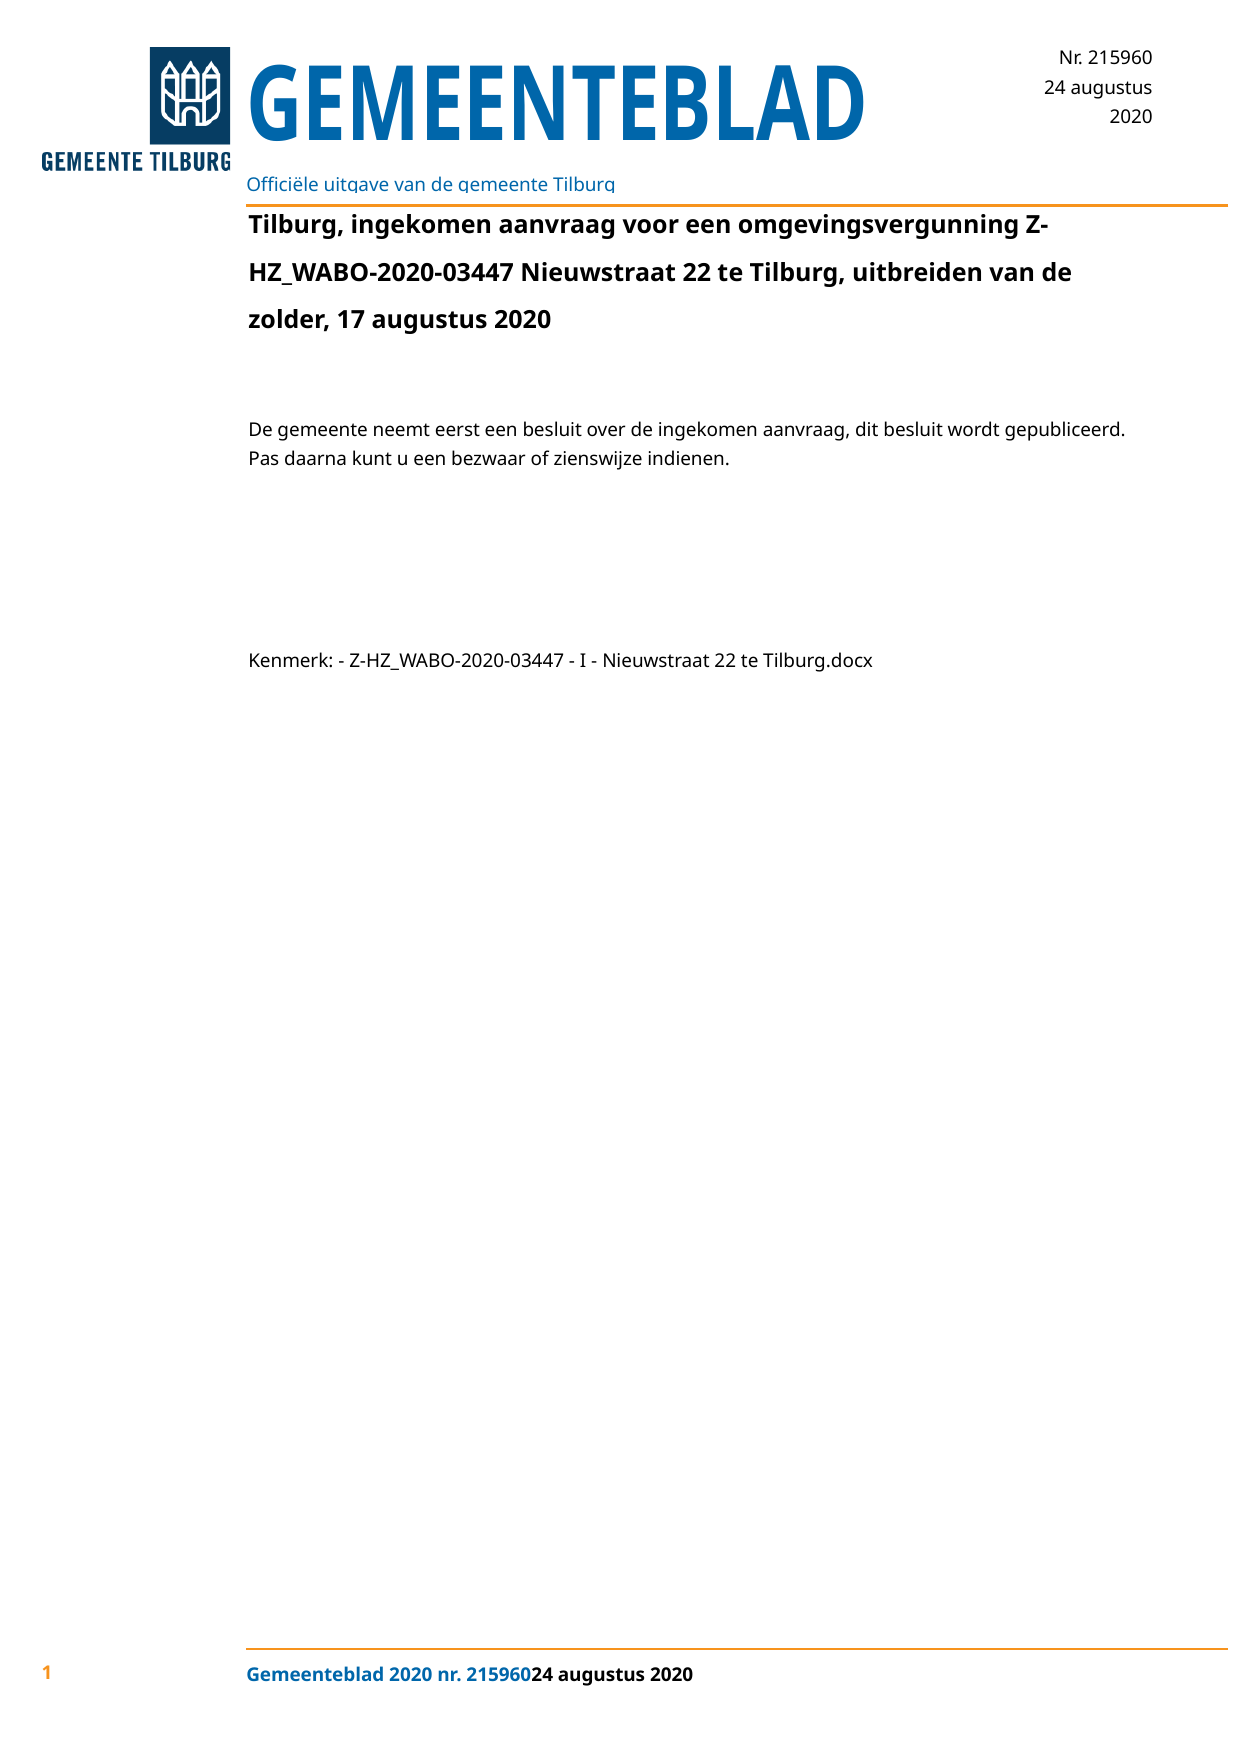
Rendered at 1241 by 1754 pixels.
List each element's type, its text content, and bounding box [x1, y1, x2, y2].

text Tilburg, ingekomen aanvraag voor een omgevingsvergunning Z-HZ_WABO-2020-03447 Nieuwstraat 22 te Tilburg, uitbreiden van de zolder, 17 augustus 2020 [248, 207, 1152, 336]
text De gemeente neemt eerst een besluit over de ingekomen aanvraag, dit besluit wordt gepubliceerd. Pas daarna kunt u een bezwaar of zienswijze indienen. [248, 416, 1152, 471]
text Kenmerk: - Z-HZ_WABO-2020-03447 - I - Nieuwstraat 22 te Tilburg.docx [248, 647, 1152, 673]
picture [41, 47, 231, 172]
